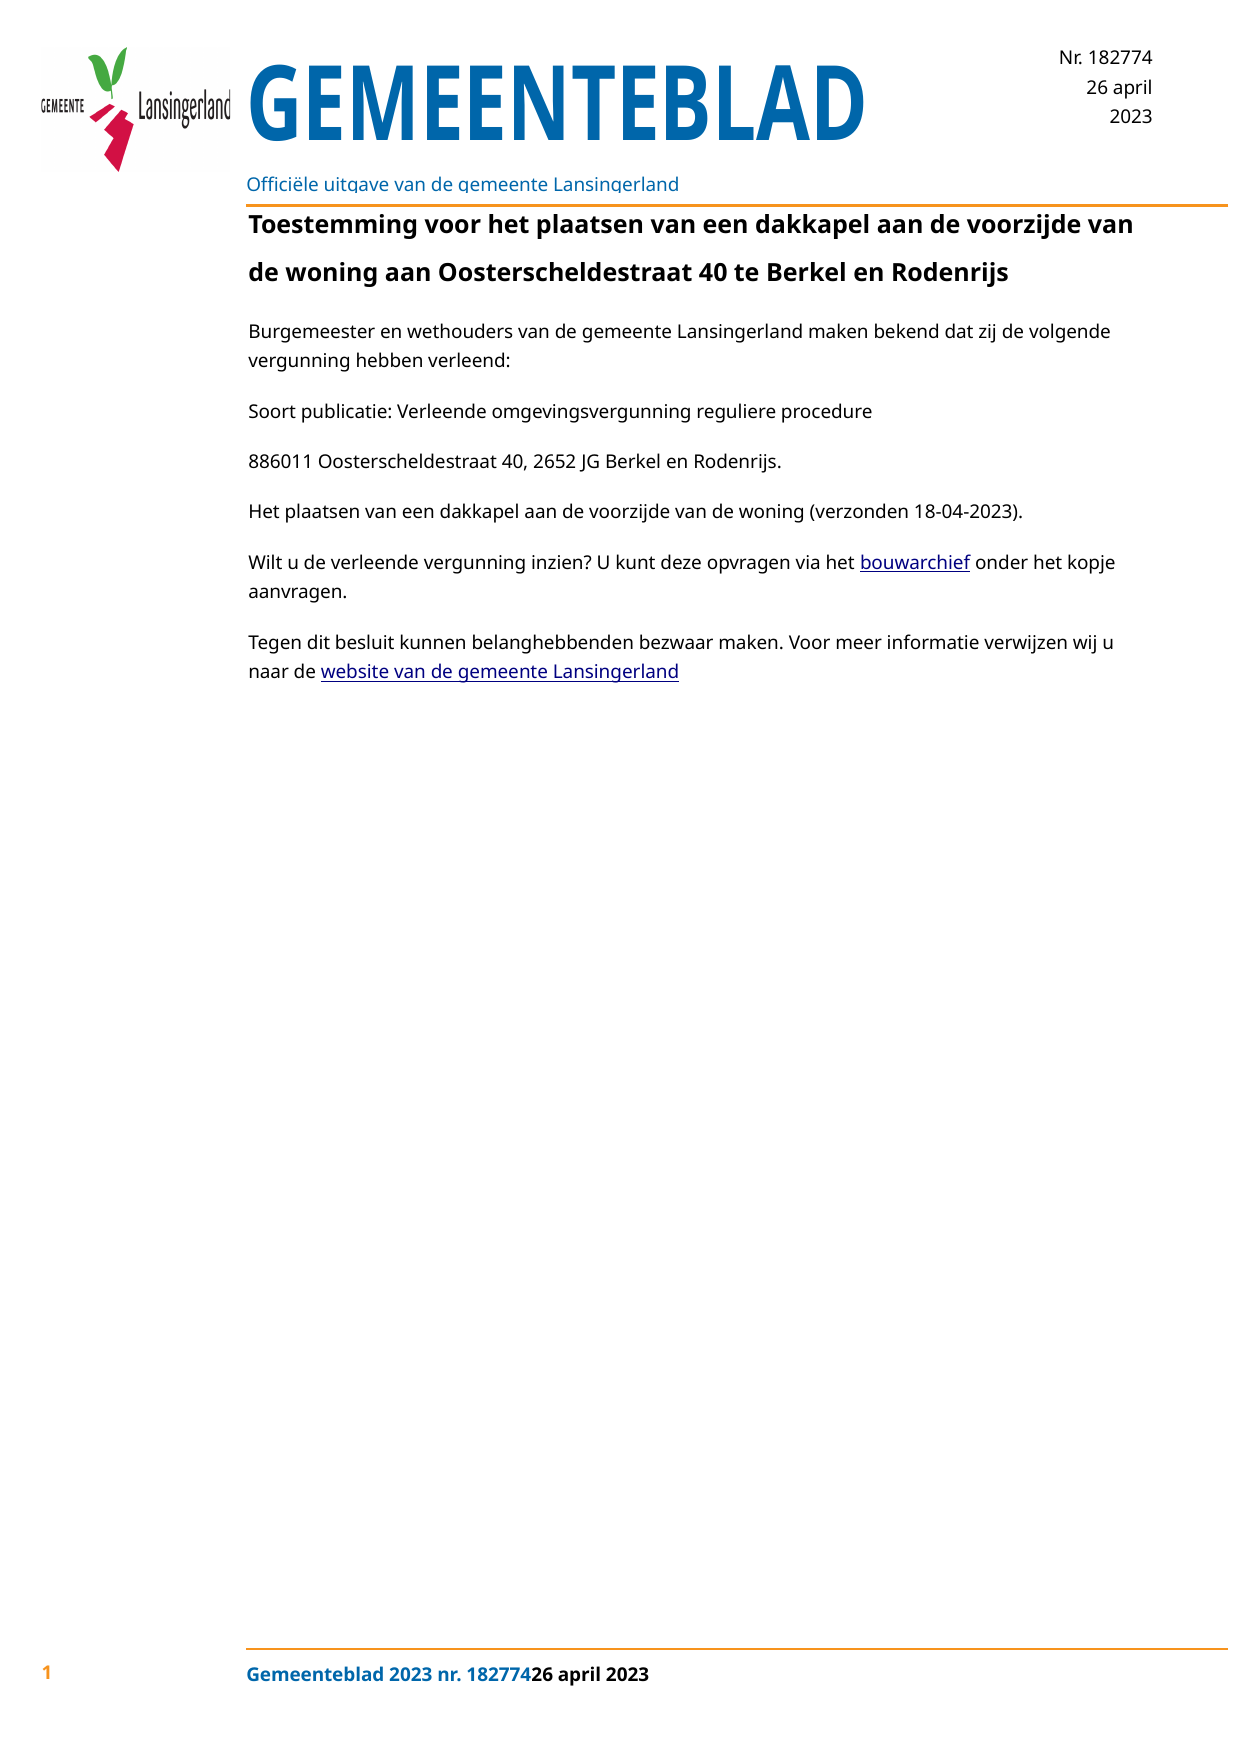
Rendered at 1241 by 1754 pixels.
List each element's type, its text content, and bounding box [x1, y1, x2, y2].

text 886011 Oosterscheldestraat 40, 2652 JG Berkel en Rodenrijs. [248, 448, 1152, 474]
text Wilt u de verleende vergunning inzien? U kunt deze opvragen via het bouwarchief onder het kopje aanvragen. [248, 549, 1152, 604]
text Tegen dit besluit kunnen belanghebbenden bezwaar maken. Voor meer informatie verwijzen wij u naar de website van de gemeente Lansingerland [248, 629, 1152, 684]
text Soort publicatie: Verleende omgevingsvergunning reguliere procedure [248, 398, 1152, 424]
picture [41, 47, 231, 172]
text Toestemming voor het plaatsen van een dakkapel aan de voorzijde van de woning aan Oosterscheldestraat 40 te Berkel en Rodenrijs [248, 207, 1152, 288]
text Het plaatsen van een dakkapel aan de voorzijde van de woning (verzonden 18-04-2023). [248, 499, 1152, 524]
text Burgemeester en wethouders van de gemeente Lansingerland maken bekend dat zij de volgende vergunning hebben verleend: [248, 318, 1152, 373]
